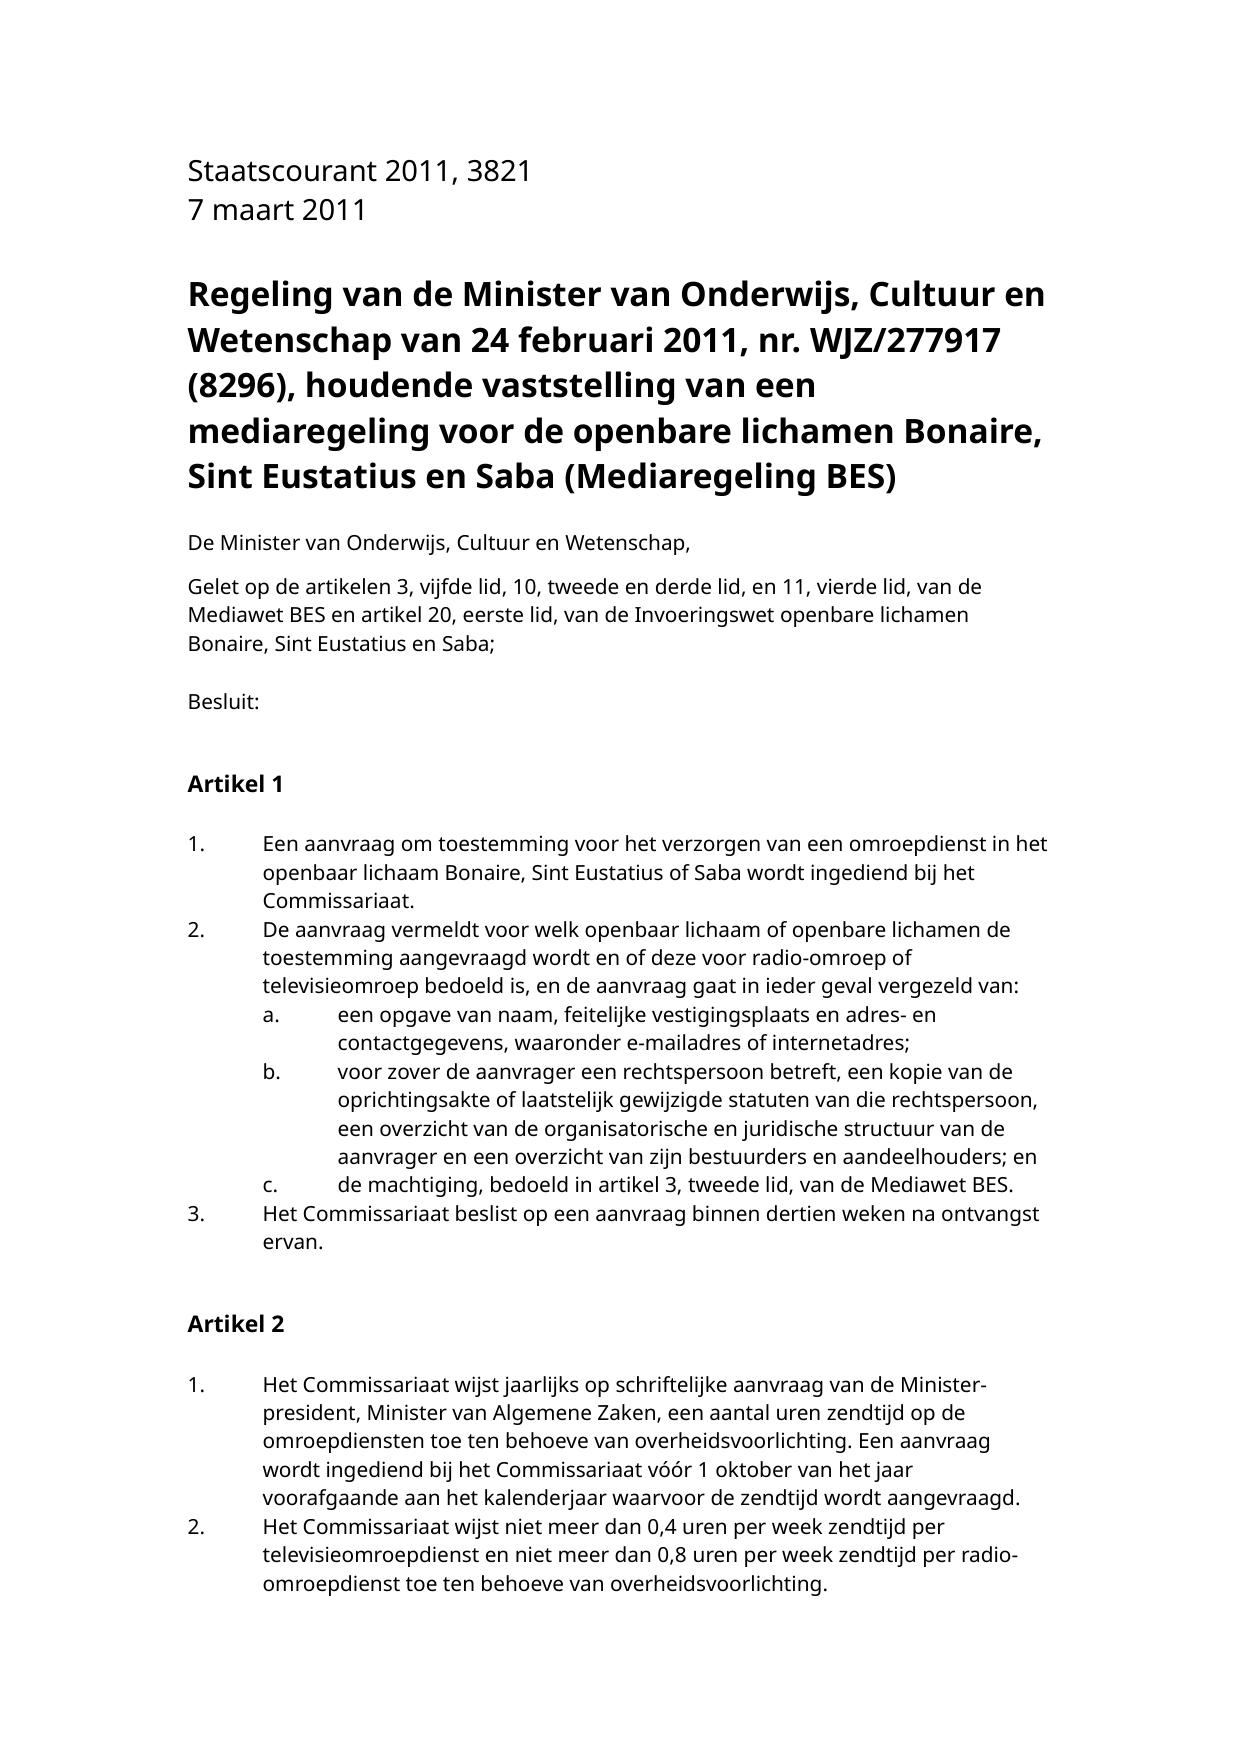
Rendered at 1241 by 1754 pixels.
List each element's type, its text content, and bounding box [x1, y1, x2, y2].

list De aanvraag vermeldt voor welk openbaar lichaam of openbare lichamen de toestemming aangevraagd wordt en of deze voor radio-omroep of televisieomroep bedoeld is, en de aanvraag gaat in ieder geval vergezeld van: [187, 915, 1053, 1000]
subtitle Artikel 1 [187, 768, 1053, 799]
text Staatscourant 2011, 3821 [187, 150, 1053, 190]
subtitle Regeling van de Minister van Onderwijs, Cultuur en Wetenschap van 24 februari 2011, nr. WJZ/277917 (8296), houdende vaststelling van een mediaregeling voor de openbare lichamen Bonaire, Sint Eustatius en Saba (Mediaregeling BES) [187, 271, 1053, 498]
text Gelet op de artikelen 3, vijfde lid, 10, tweede en derde lid, en 11, vierde lid, van de Mediawet BES en artikel 20, eerste lid, van de Invoeringswet openbare lichamen Bonaire, Sint Eustatius en Saba; [187, 572, 1053, 657]
subtitle Artikel 2 [187, 1308, 1053, 1340]
list Het Commissariaat wijst jaarlijks op schriftelijke aanvraag van de Minister-president, Minister van Algemene Zaken, een aantal uren zendtijd op de omroepdiensten toe ten behoeve van overheidsvoorlichting. Een aanvraag wordt ingediend bij het Commissariaat vóór 1 oktober van het jaar voorafgaande aan het kalenderjaar waarvoor de zendtijd wordt aangevraagd. [187, 1370, 1053, 1512]
text 7 maart 2011 [187, 190, 1053, 229]
list Het Commissariaat wijst niet meer dan 0,4 uren per week zendtijd per televisieomroepdienst en niet meer dan 0,8 uren per week zendtijd per radio-omroepdienst toe ten behoeve van overheidsvoorlichting. [187, 1512, 1053, 1597]
list een opgave van naam, feitelijke vestigingsplaats en adres- en contactgegevens, waaronder e-mailadres of internetadres; [262, 1000, 1053, 1057]
list Een aanvraag om toestemming voor het verzorgen van een omroepdienst in het openbaar lichaam Bonaire, Sint Eustatius of Saba wordt ingediend bij het Commissariaat. [187, 829, 1053, 915]
list Het Commissariaat beslist op een aanvraag binnen dertien weken na ontvangst ervan. [187, 1199, 1053, 1256]
list de machtiging, bedoeld in artikel 3, tweede lid, van de Mediawet BES. [262, 1171, 1053, 1199]
list voor zover de aanvrager een rechtspersoon betreft, een kopie van de oprichtingsakte of laatstelijk gewijzigde statuten van die rechtspersoon, een overzicht van de organisatorische en juridische structuur van de aanvrager en een overzicht van zijn bestuurders en aandeelhouders; en [262, 1057, 1053, 1171]
text Besluit: [187, 687, 1053, 716]
text De Minister van Onderwijs, Cultuur en Wetenschap, [187, 528, 1053, 557]
